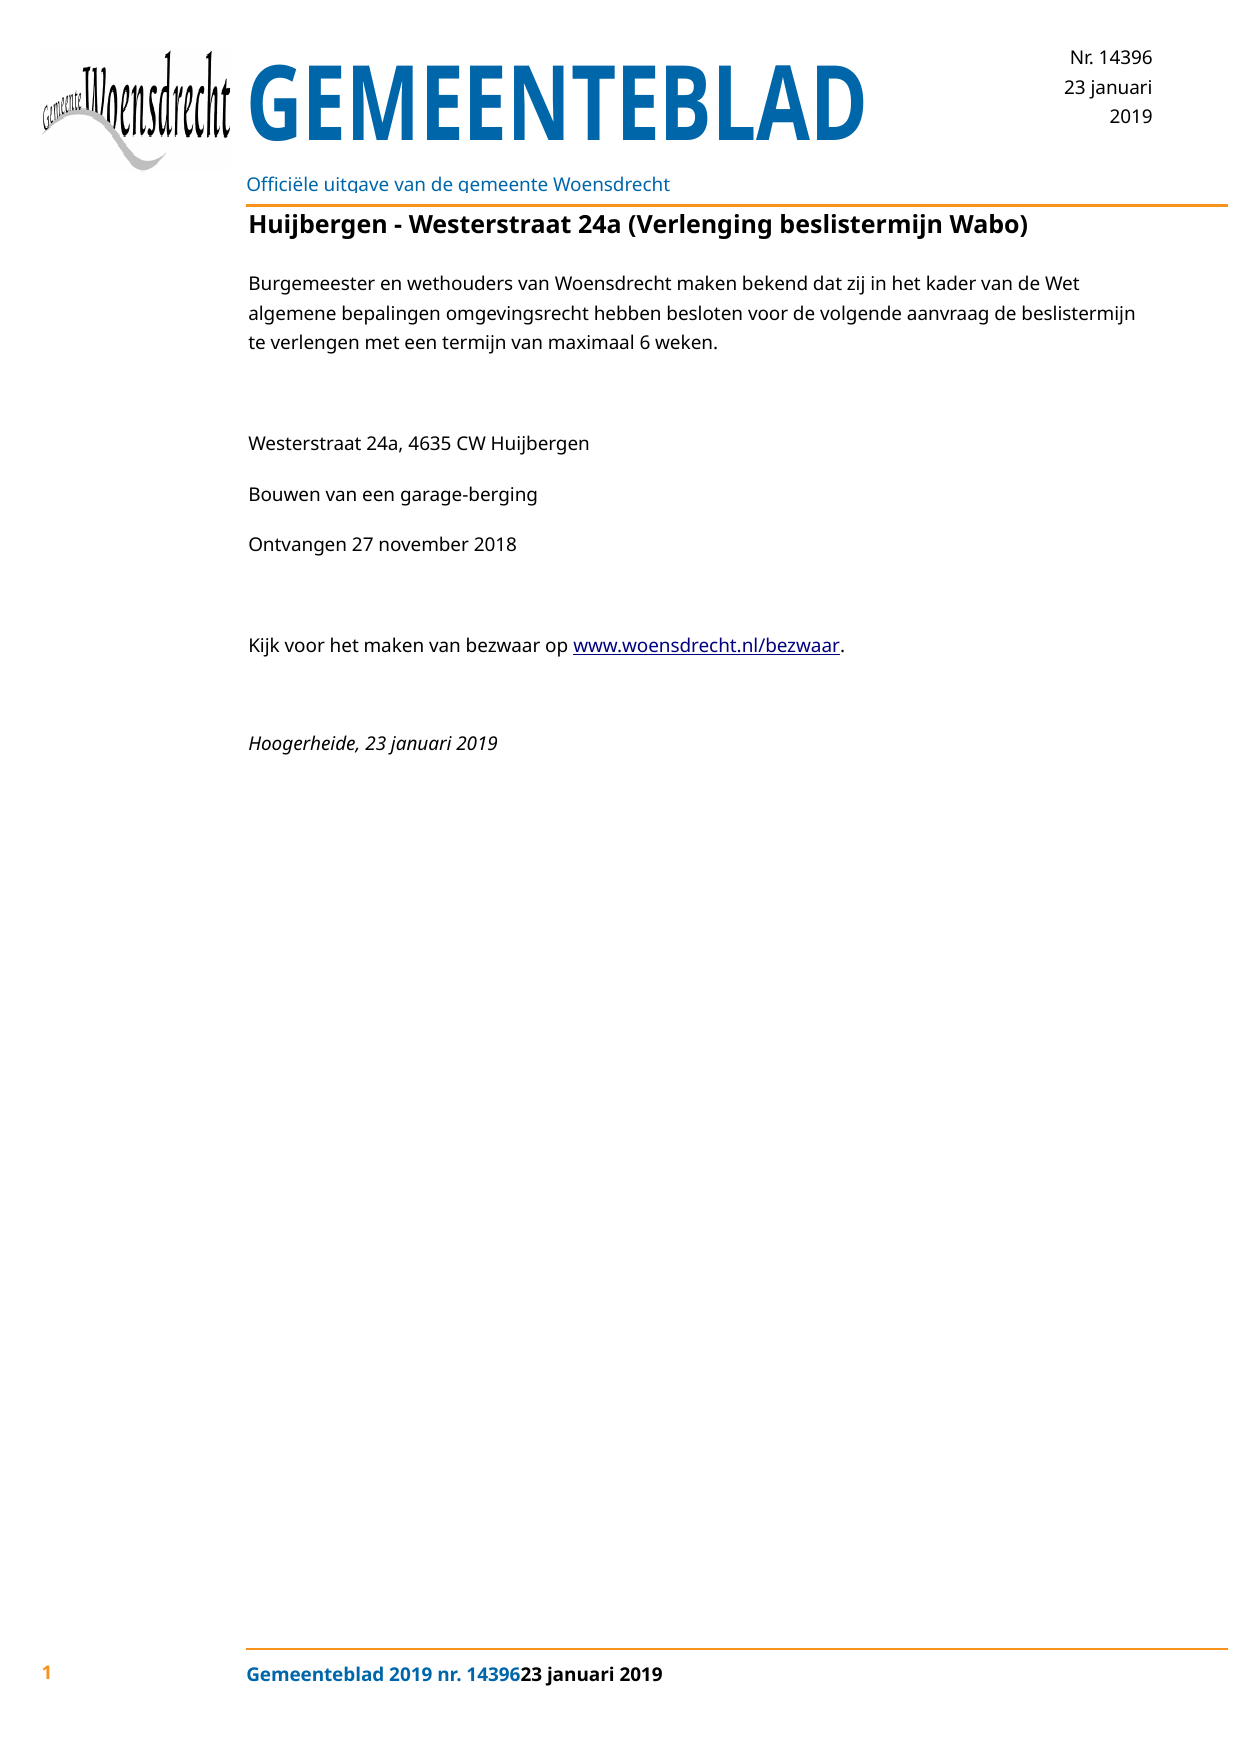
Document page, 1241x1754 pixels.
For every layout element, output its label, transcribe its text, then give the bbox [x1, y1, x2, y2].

picture [41, 47, 231, 172]
text Huijbergen - Westerstraat 24a (Verlenging beslistermijn Wabo) [248, 207, 1152, 241]
text Burgemeester en wethouders van Woensdrecht maken bekend dat zij in het kader van de Wet algemene bepalingen omgevingsrecht hebben besloten voor de volgende aanvraag de beslistermijn te verlengen met een termijn van maximaal 6 weken. [248, 270, 1152, 355]
text Bouwen van een garage-berging [248, 481, 1152, 506]
text Hoogerheide, 23 januari 2019 [248, 730, 1152, 756]
text Ontvangen 27 november 2018 [248, 531, 1152, 557]
text Kijk voor het maken van bezwaar op www.woensdrecht.nl/bezwaar. [248, 632, 1152, 658]
text Westerstraat 24a, 4635 CW Huijbergen [248, 430, 1152, 456]
